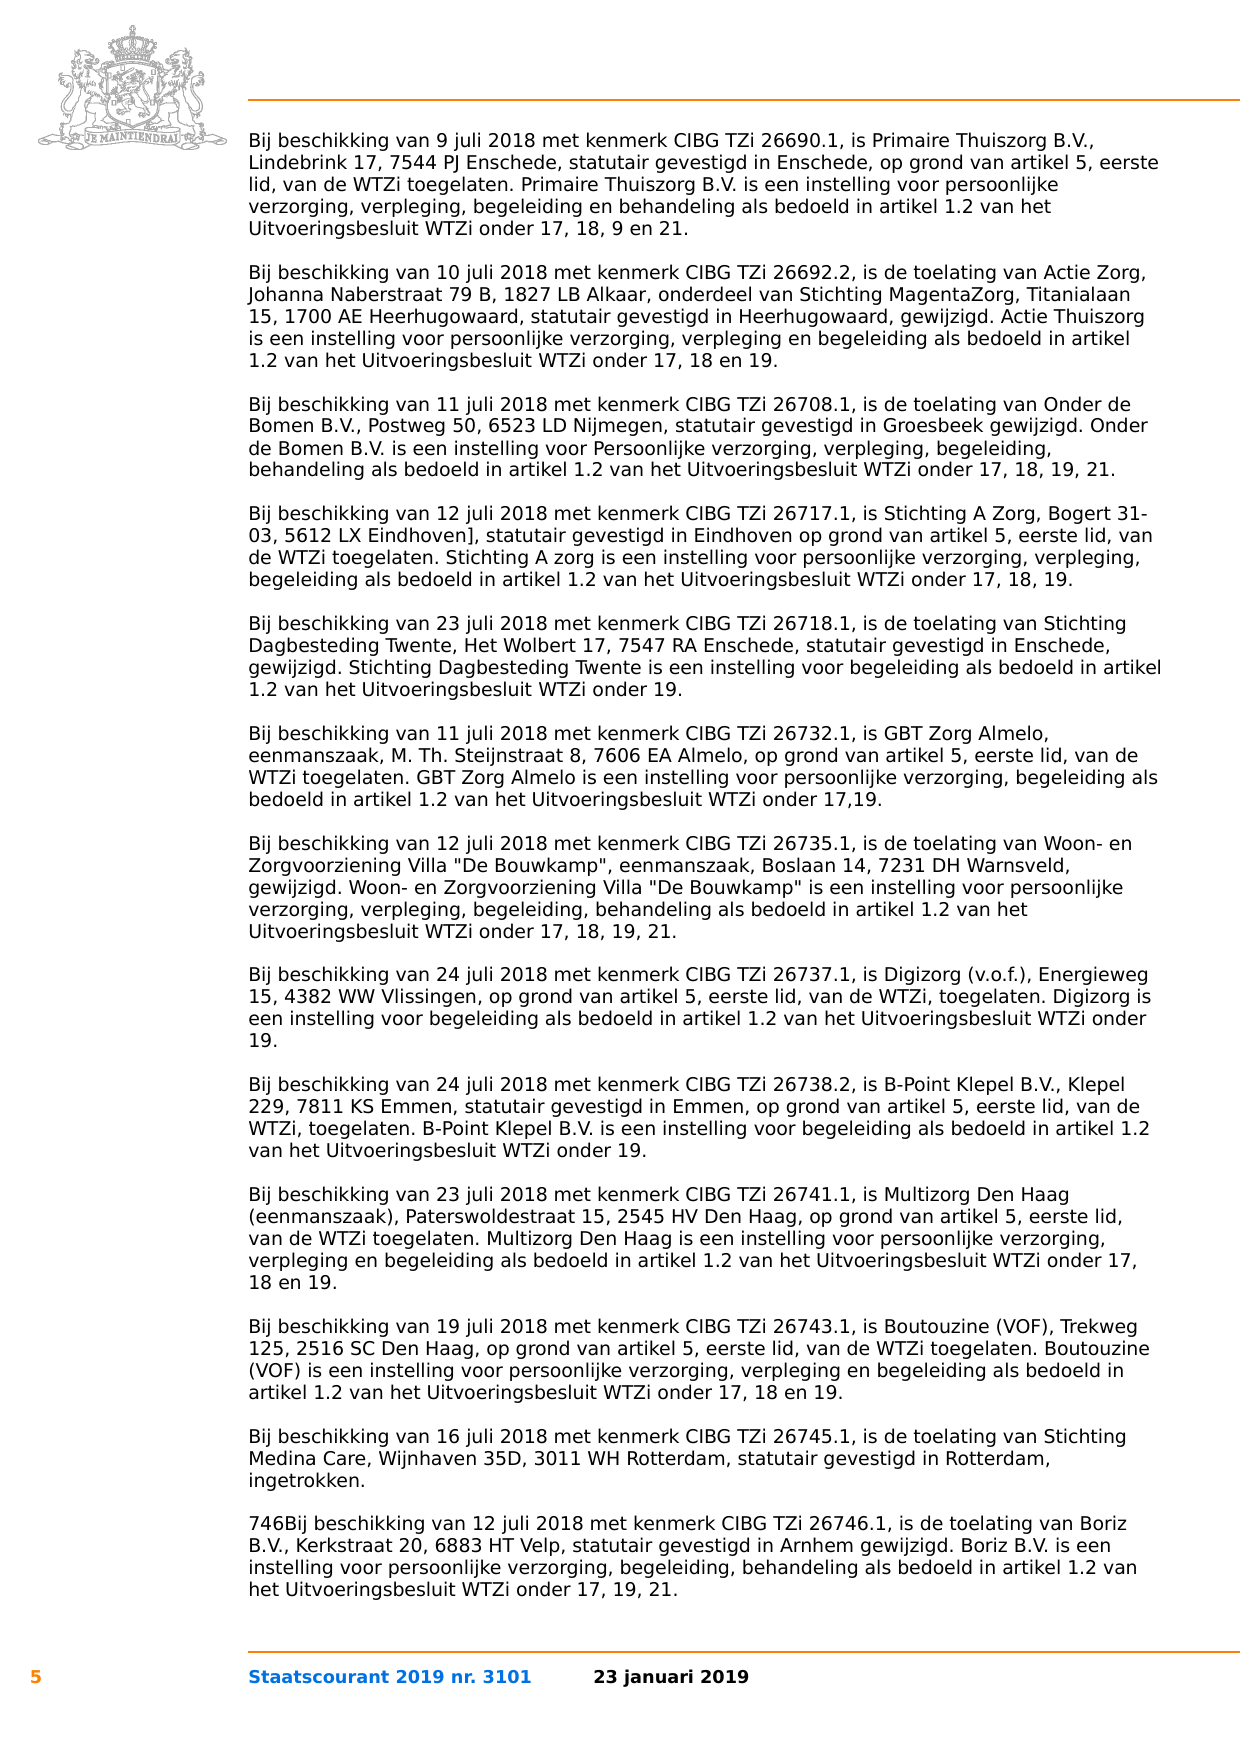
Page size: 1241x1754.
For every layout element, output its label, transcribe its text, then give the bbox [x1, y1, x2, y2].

text Bij beschikking van 24 juli 2018 met kenmerk CIBG TZi 26738.2, is B-Point Klepel B.V., Klepel 229, 7811 KS Emmen, statutair gevestigd in Emmen, op grond van artikel 5, eerste lid, van de WTZi, toegelaten. B-Point Klepel B.V. is een instelling voor begeleiding als bedoeld in artikel 1.2 van het Uitvoeringsbesluit WTZi onder 19. [248, 1074, 1163, 1162]
text Bij beschikking van 19 juli 2018 met kenmerk CIBG TZi 26743.1, is Boutouzine (VOF), Trekweg 125, 2516 SC Den Haag, op grond van artikel 5, eerste lid, van de WTZi toegelaten. Boutouzine (VOF) is een instelling voor persoonlijke verzorging, verpleging en begeleiding als bedoeld in artikel 1.2 van het Uitvoeringsbesluit WTZi onder 17, 18 en 19. [248, 1316, 1163, 1404]
text Bij beschikking van 10 juli 2018 met kenmerk CIBG TZi 26692.2, is de toelating van Actie Zorg, Johanna Naberstraat 79 B, 1827 LB Alkaar, onderdeel van Stichting MagentaZorg, Titanialaan 15, 1700 AE Heerhugowaard, statutair gevestigd in Heerhugowaard, gewijzigd. Actie Thuiszorg is een instelling voor persoonlijke verzorging, verpleging en begeleiding als bedoeld in artikel 1.2 van het Uitvoeringsbesluit WTZi onder 17, 18 en 19. [248, 262, 1163, 372]
picture [38, 25, 227, 150]
text Bij beschikking van 23 juli 2018 met kenmerk CIBG TZi 26741.1, is Multizorg Den Haag (eenmanszaak), Paterswoldestraat 15, 2545 HV Den Haag, op grond van artikel 5, eerste lid, van de WTZi toegelaten. Multizorg Den Haag is een instelling voor persoonlijke verzorging, verpleging en begeleiding als bedoeld in artikel 1.2 van het Uitvoeringsbesluit WTZi onder 17, 18 en 19. [248, 1184, 1163, 1294]
text 746Bij beschikking van 12 juli 2018 met kenmerk CIBG TZi 26746.1, is de toelating van Boriz B.V., Kerkstraat 20, 6883 HT Velp, statutair gevestigd in Arnhem gewijzigd. Boriz B.V. is een instelling voor persoonlijke verzorging, begeleiding, behandeling als bedoeld in artikel 1.2 van het Uitvoeringsbesluit WTZi onder 17, 19, 21. [248, 1513, 1163, 1601]
text Bij beschikking van 16 juli 2018 met kenmerk CIBG TZi 26745.1, is de toelating van Stichting Medina Care, Wijnhaven 35D, 3011 WH Rotterdam, statutair gevestigd in Rotterdam, ingetrokken. [248, 1426, 1163, 1491]
text Bij beschikking van 12 juli 2018 met kenmerk CIBG TZi 26717.1, is Stichting A Zorg, Bogert 31-03, 5612 LX Eindhoven], statutair gevestigd in Eindhoven op grond van artikel 5, eerste lid, van de WTZi toegelaten. Stichting A zorg is een instelling voor persoonlijke verzorging, verpleging, begeleiding als bedoeld in artikel 1.2 van het Uitvoeringsbesluit WTZi onder 17, 18, 19. [248, 503, 1163, 591]
text Bij beschikking van 23 juli 2018 met kenmerk CIBG TZi 26718.1, is de toelating van Stichting Dagbesteding Twente, Het Wolbert 17, 7547 RA Enschede, statutair gevestigd in Enschede, gewijzigd. Stichting Dagbesteding Twente is een instelling voor begeleiding als bedoeld in artikel 1.2 van het Uitvoeringsbesluit WTZi onder 19. [248, 613, 1163, 701]
text Bij beschikking van 11 juli 2018 met kenmerk CIBG TZi 26708.1, is de toelating van Onder de Bomen B.V., Postweg 50, 6523 LD Nijmegen, statutair gevestigd in Groesbeek gewijzigd. Onder de Bomen B.V. is een instelling voor Persoonlijke verzorging, verpleging, begeleiding, behandeling als bedoeld in artikel 1.2 van het Uitvoeringsbesluit WTZi onder 17, 18, 19, 21. [248, 393, 1163, 481]
text Bij beschikking van 11 juli 2018 met kenmerk CIBG TZi 26732.1, is GBT Zorg Almelo, eenmanszaak, M. Th. Steijnstraat 8, 7606 EA Almelo, op grond van artikel 5, eerste lid, van de WTZi toegelaten. GBT Zorg Almelo is een instelling voor persoonlijke verzorging, begeleiding als bedoeld in artikel 1.2 van het Uitvoeringsbesluit WTZi onder 17,19. [248, 723, 1163, 811]
text Bij beschikking van 9 juli 2018 met kenmerk CIBG TZi 26690.1, is Primaire Thuiszorg B.V., Lindebrink 17, 7544 PJ Enschede, statutair gevestigd in Enschede, op grond van artikel 5, eerste lid, van de WTZi toegelaten. Primaire Thuiszorg B.V. is een instelling voor persoonlijke verzorging, verpleging, begeleiding en behandeling als bedoeld in artikel 1.2 van het Uitvoeringsbesluit WTZi onder 17, 18, 9 en 21. [248, 130, 1163, 240]
text Bij beschikking van 24 juli 2018 met kenmerk CIBG TZi 26737.1, is Digizorg (v.o.f.), Energieweg 15, 4382 WW Vlissingen, op grond van artikel 5, eerste lid, van de WTZi, toegelaten. Digizorg is een instelling voor begeleiding als bedoeld in artikel 1.2 van het Uitvoeringsbesluit WTZi onder 19. [248, 964, 1163, 1052]
text Bij beschikking van 12 juli 2018 met kenmerk CIBG TZi 26735.1, is de toelating van Woon- en Zorgvoorziening Villa "De Bouwkamp", eenmanszaak, Boslaan 14, 7231 DH Warnsveld, gewijzigd. Woon- en Zorgvoorziening Villa "De Bouwkamp" is een instelling voor persoonlijke verzorging, verpleging, begeleiding, behandeling als bedoeld in artikel 1.2 van het Uitvoeringsbesluit WTZi onder 17, 18, 19, 21. [248, 833, 1163, 942]
